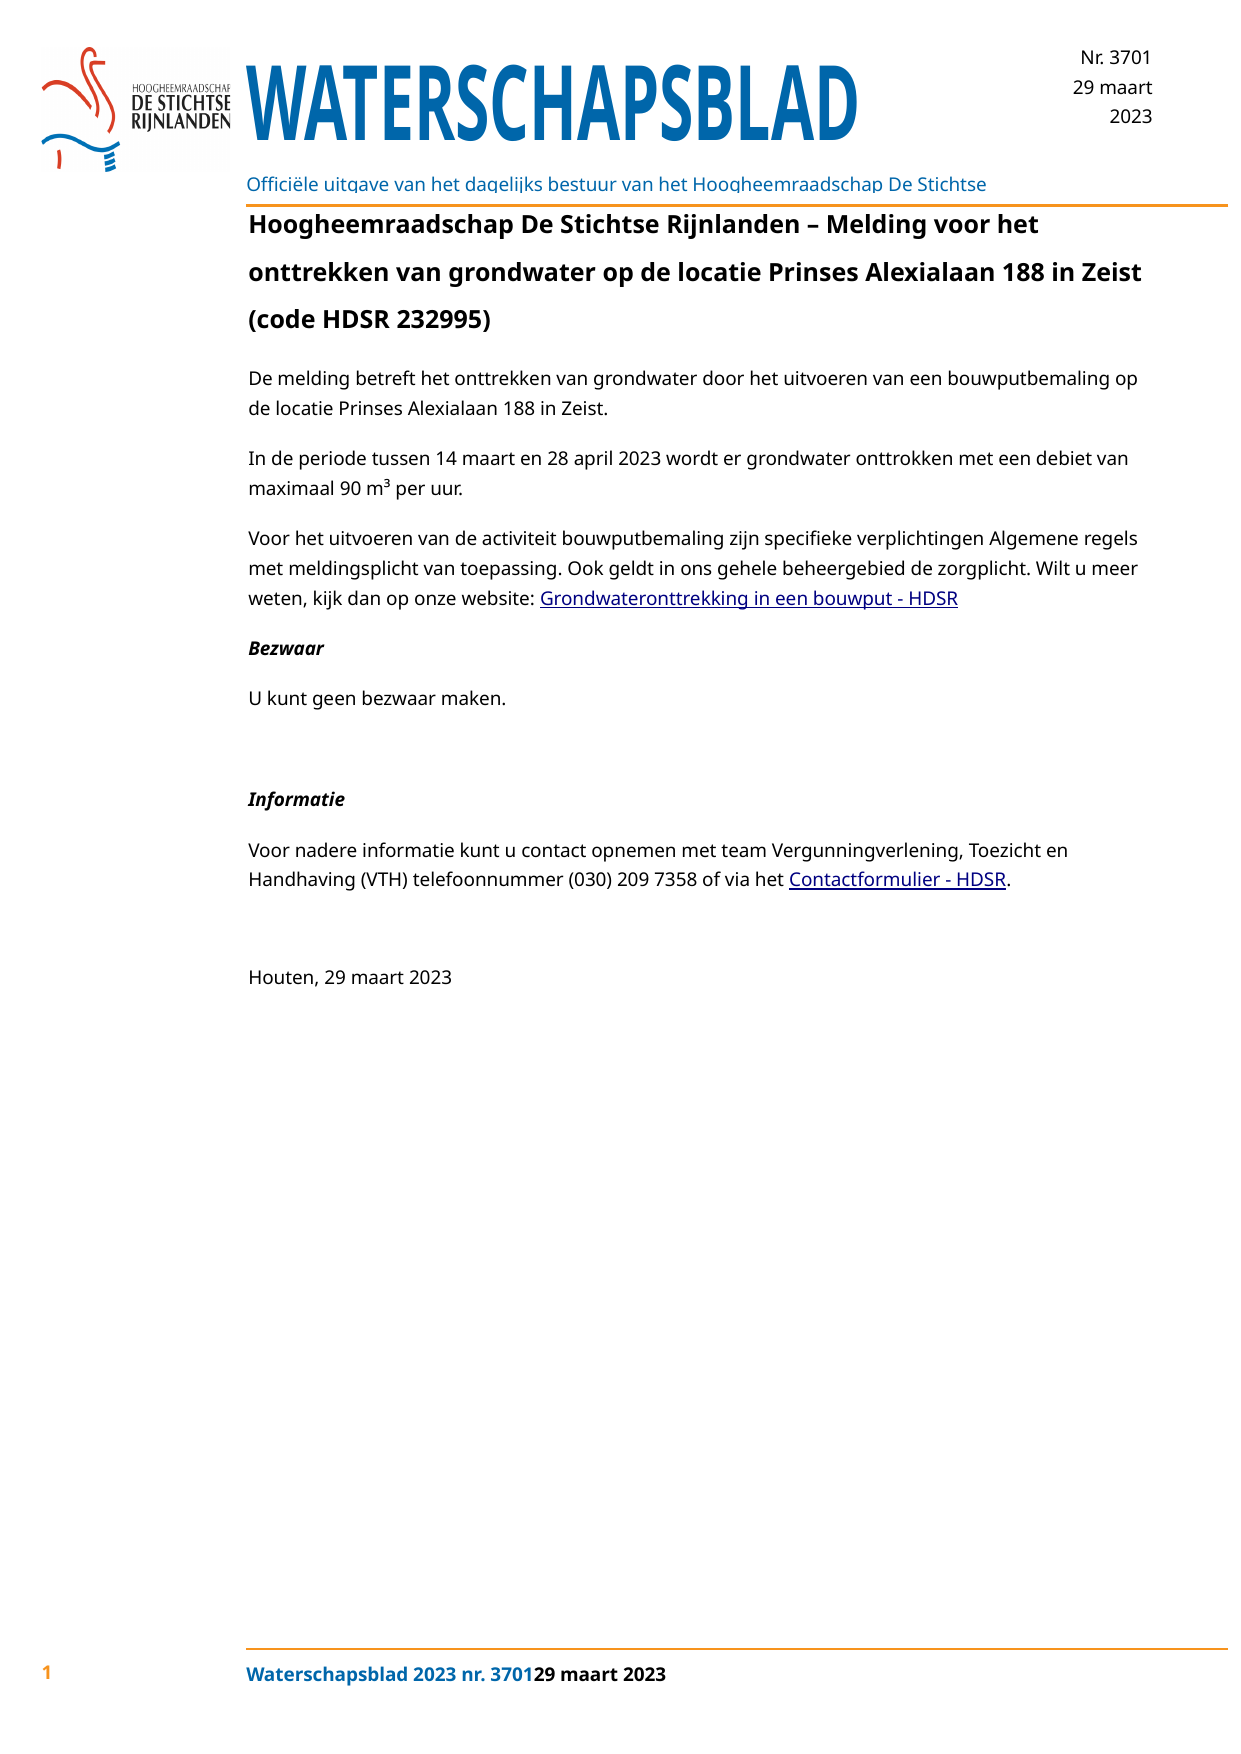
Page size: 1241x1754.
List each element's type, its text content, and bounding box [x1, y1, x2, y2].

text U kunt geen bezwaar maken. [248, 686, 1152, 711]
text In de periode tussen 14 maart en 28 april 2023 wordt er grondwater onttrokken met een debiet van maximaal 90 m³ per uur. [248, 446, 1152, 501]
text De melding betreft het onttrekken van grondwater door het uitvoeren van een bouwputbemaling op de locatie Prinses Alexialaan 188 in Zeist. [248, 366, 1152, 421]
text Houten, 29 maart 2023 [248, 964, 1152, 990]
text Voor het uitvoeren van de activiteit bouwputbemaling zijn specifieke verplichtingen Algemene regels met meldingsplicht van toepassing. Ook geldt in ons gehele beheergebied de zorgplicht. Wilt u meer weten, kijk dan op onze website: Grondwateronttrekking in een bouwput - HDSR [248, 526, 1152, 610]
text Hoogheemraadschap De Stichtse Rijnlanden – Melding voor het onttrekken van grondwater op de locatie Prinses Alexialaan 188 in Zeist (code HDSR 232995) [248, 207, 1152, 336]
text Bezwaar [248, 635, 1152, 661]
text Voor nadere informatie kunt u contact opnemen met team Vergunningverlening, Toezicht en Handhaving (VTH) telefoonnummer (030) 209 7358 of via het Contactformulier - HDSR. [248, 837, 1152, 892]
picture [41, 47, 231, 172]
text Informatie [248, 786, 1152, 812]
